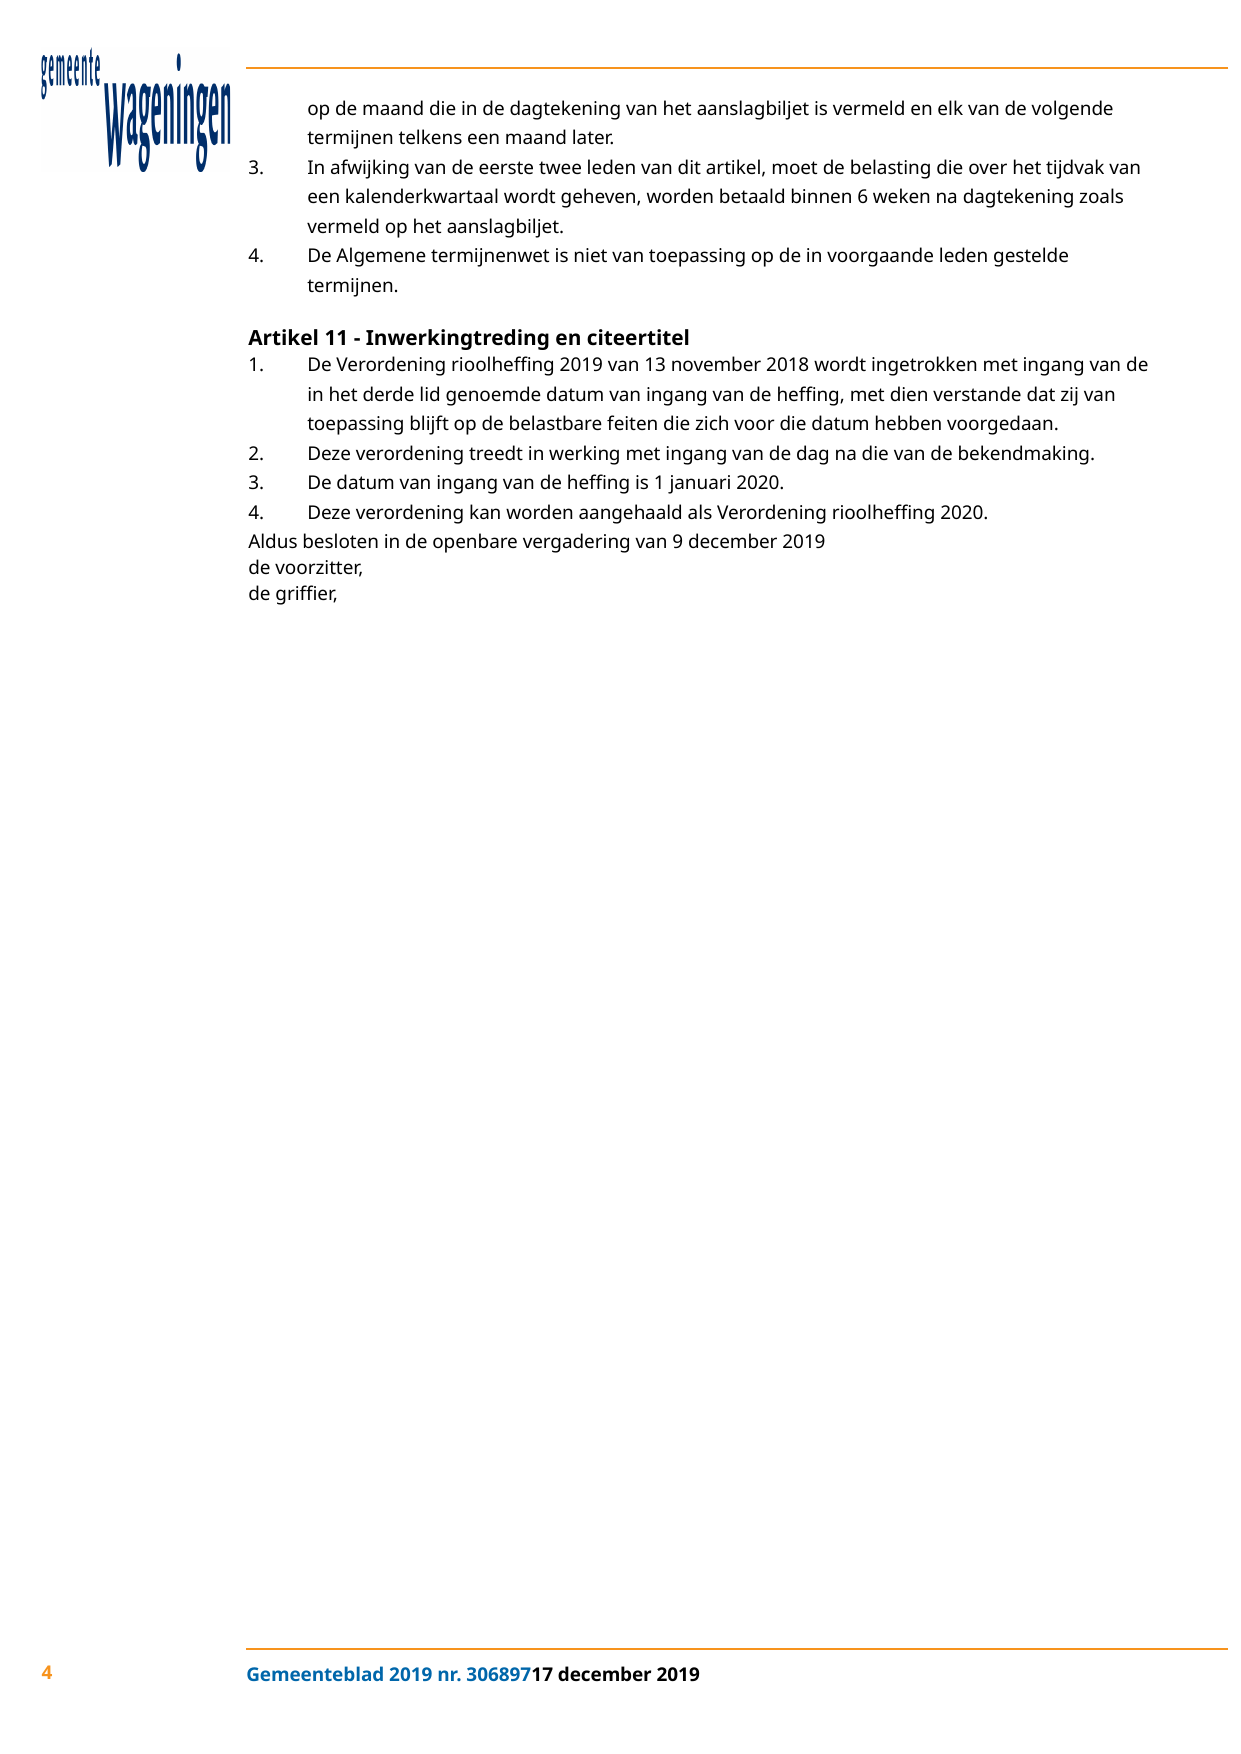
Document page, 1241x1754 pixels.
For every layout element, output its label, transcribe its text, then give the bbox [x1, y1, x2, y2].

list Deze verordening kan worden aangehaald als Verordening rioolheffing 2020. [248, 499, 1152, 525]
text de griffier, [248, 580, 1152, 606]
picture [41, 47, 231, 172]
list op de maand die in de dagtekening van het aanslagbiljet is vermeld en elk van de volgende termijnen telkens een maand later. [248, 95, 1152, 150]
text Aldus besloten in de openbare vergadering van 9 december 2019 [248, 529, 1152, 554]
list In afwijking van de eerste twee leden van dit artikel, moet de belasting die over het tijdvak van een kalenderkwartaal wordt geheven, worden betaald binnen 6 weken na dagtekening zoals vermeld op het aanslagbiljet. [248, 154, 1152, 239]
text de voorzitter, [248, 554, 1152, 580]
text Artikel 11 - Inwerkingtreding en citeertitel [248, 323, 1152, 351]
list De Algemene termijnenwet is niet van toepassing op de in voorgaande leden gestelde termijnen. [248, 243, 1152, 298]
list Deze verordening treedt in werking met ingang van de dag na die van de bekendmaking. [248, 440, 1152, 466]
list De datum van ingang van de heffing is 1 januari 2020. [248, 469, 1152, 495]
list De Verordening rioolheffing 2019 van 13 november 2018 wordt ingetrokken met ingang van de in het derde lid genoemde datum van ingang van de heffing, met dien verstande dat zij van toepassing blijft op de belastbare feiten die zich voor die datum hebben voorgedaan. [248, 351, 1152, 436]
